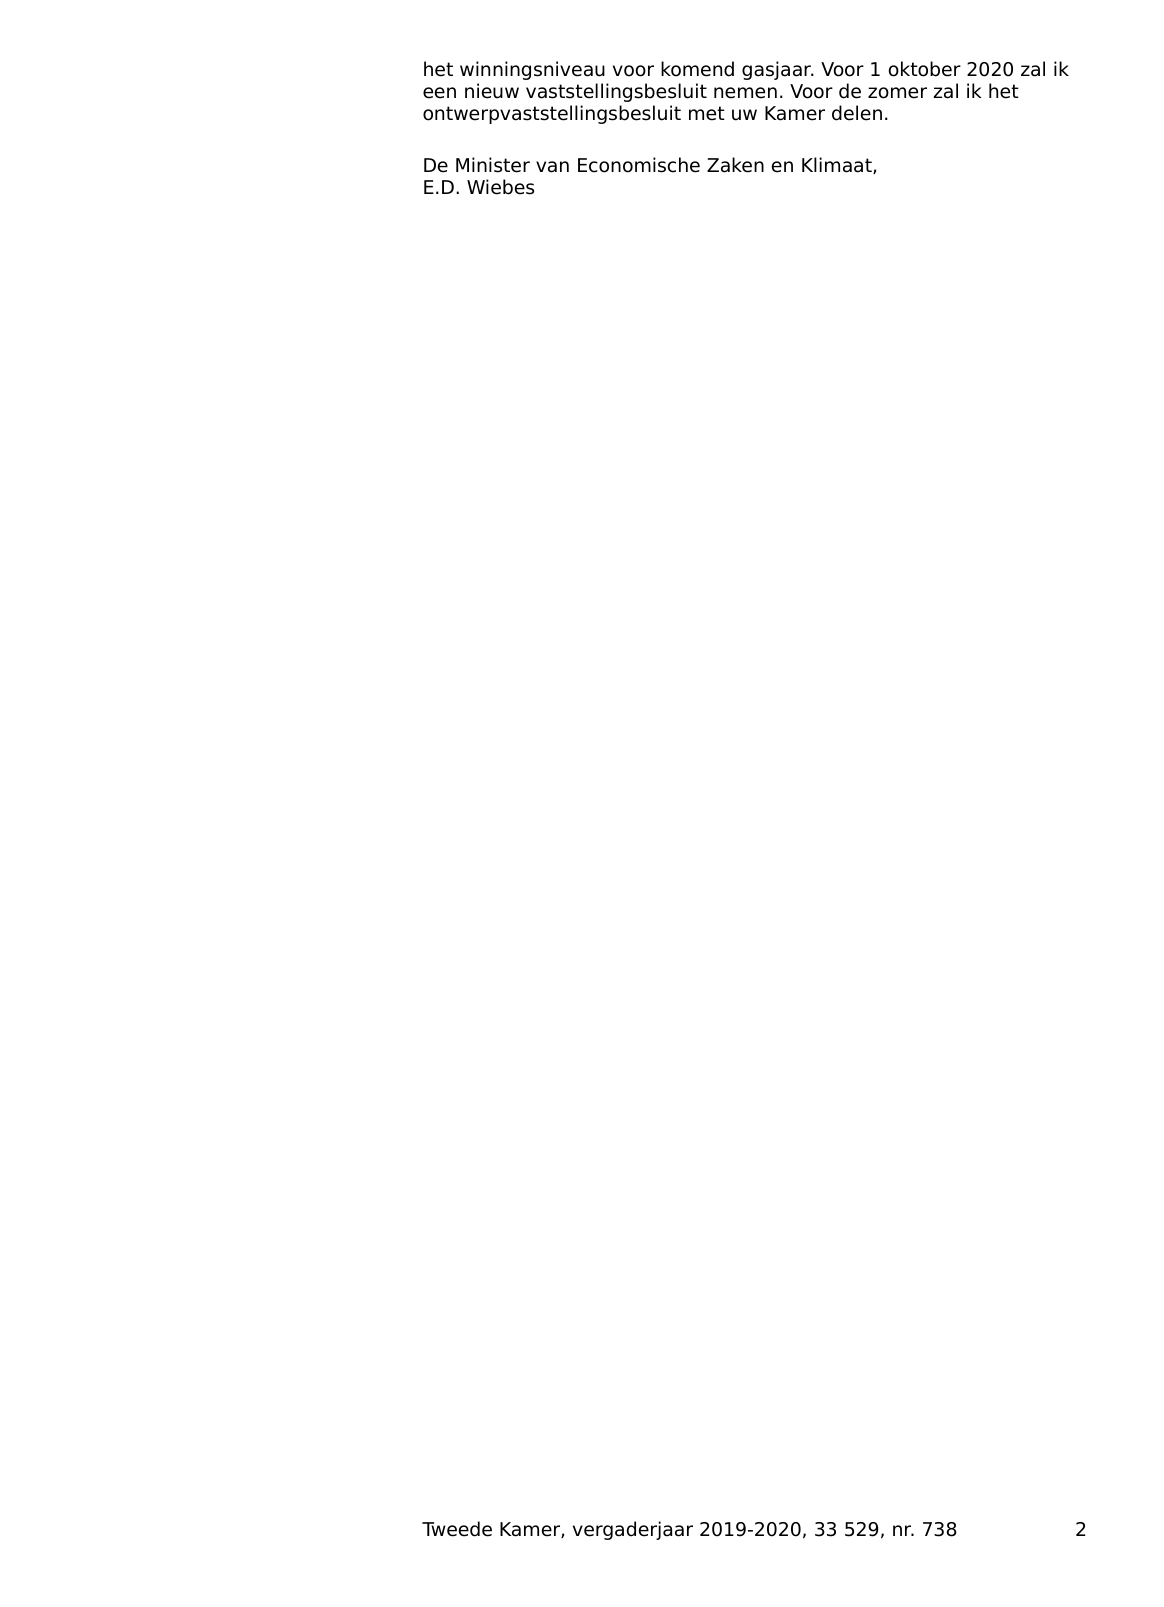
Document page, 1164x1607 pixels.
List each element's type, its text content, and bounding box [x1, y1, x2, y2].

text De Minister van Economische Zaken en Klimaat, E.D. Wiebes [422, 155, 1087, 199]
text het winningsniveau voor komend gasjaar. Voor 1 oktober 2020 zal ik een nieuw vaststellingsbesluit nemen. Voor de zomer zal ik het ontwerpvaststellingsbesluit met uw Kamer delen. [422, 59, 1087, 125]
